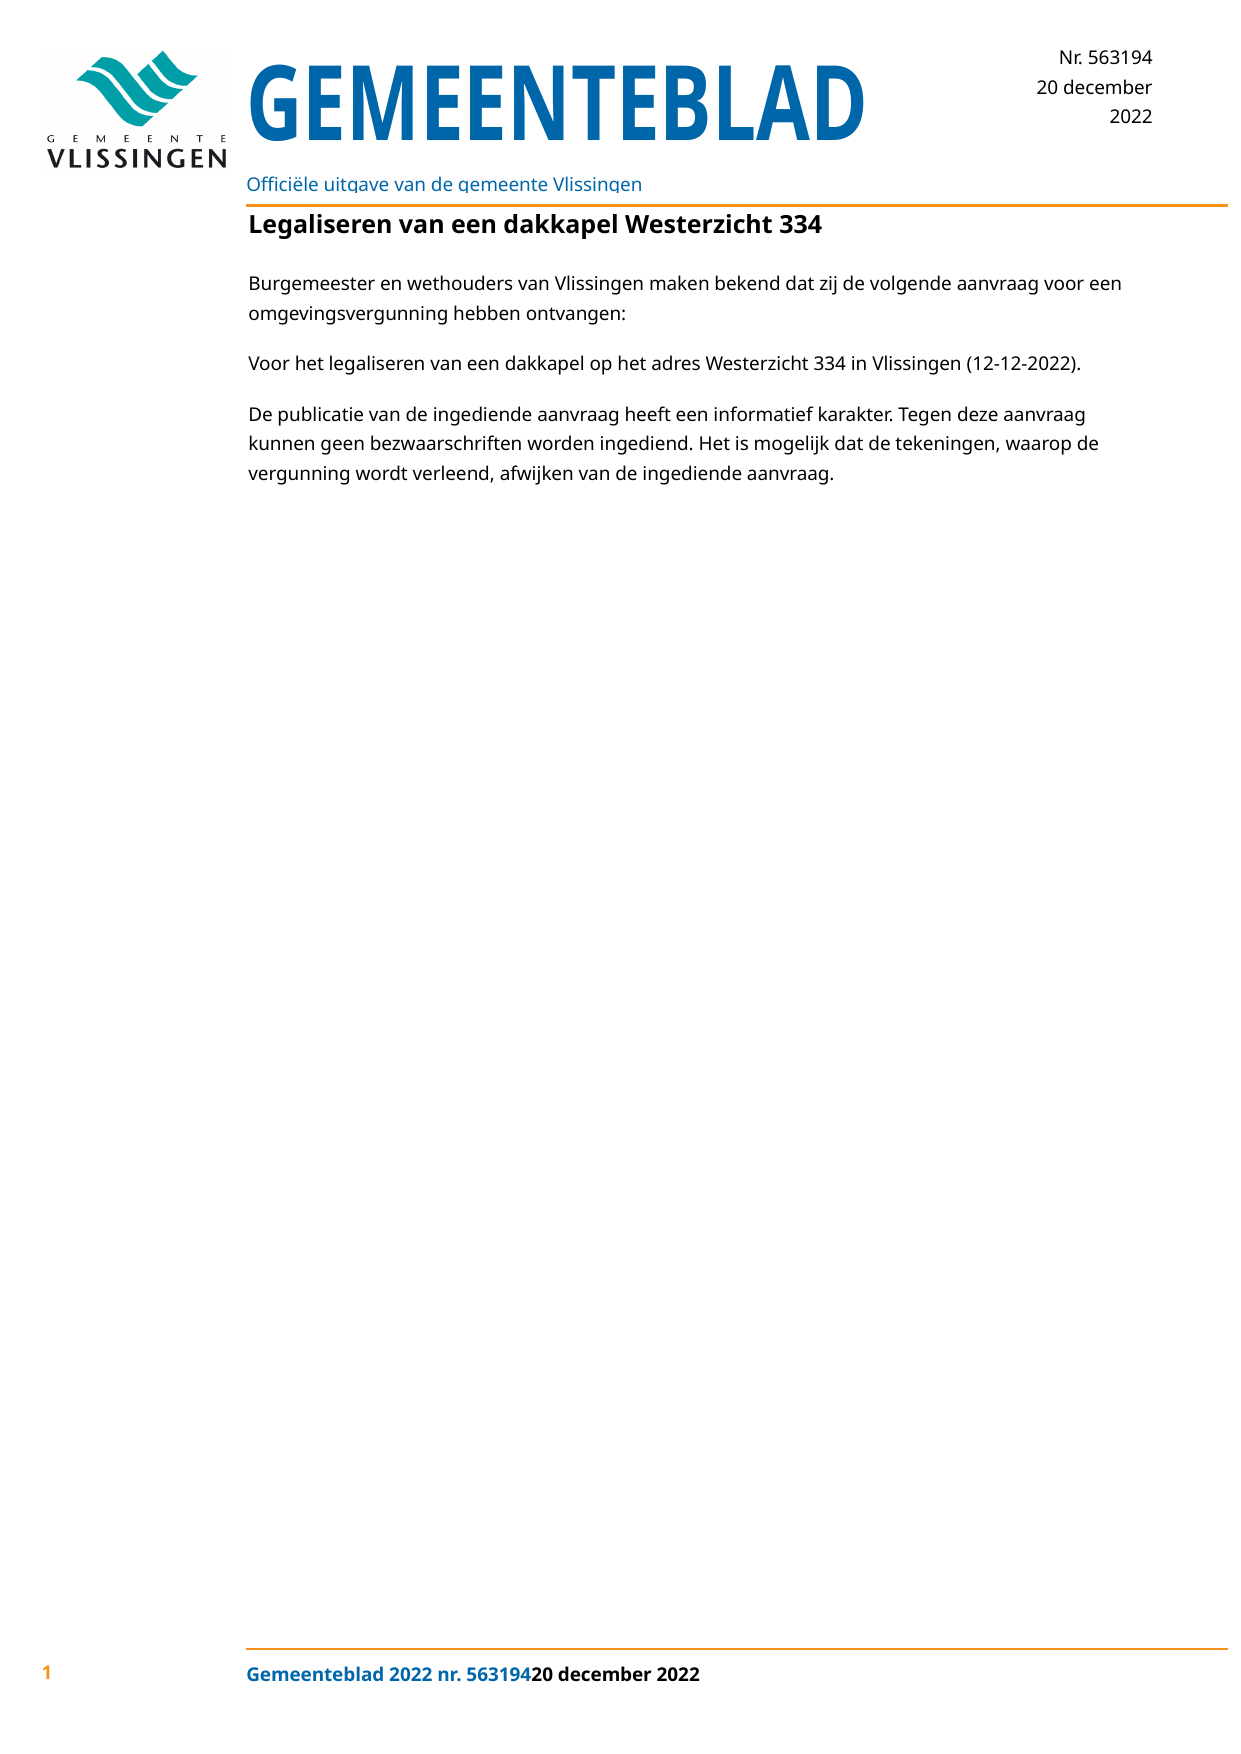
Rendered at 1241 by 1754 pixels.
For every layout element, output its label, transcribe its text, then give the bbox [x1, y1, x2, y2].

text Legaliseren van een dakkapel Westerzicht 334 [248, 207, 1152, 241]
text Burgemeester en wethouders van Vlissingen maken bekend dat zij de volgende aanvraag voor een omgevingsvergunning hebben ontvangen: [248, 270, 1152, 326]
text De publicatie van de ingediende aanvraag heeft een informatief karakter. Tegen deze aanvraag kunnen geen bezwaarschriften worden ingediend. Het is mogelijk dat de tekeningen, waarop de vergunning wordt verleend, afwijken van de ingediende aanvraag. [248, 401, 1152, 486]
text Voor het legaliseren van een dakkapel op het adres Westerzicht 334 in Vlissingen (12-12-2022). [248, 350, 1152, 376]
picture [41, 47, 231, 172]
